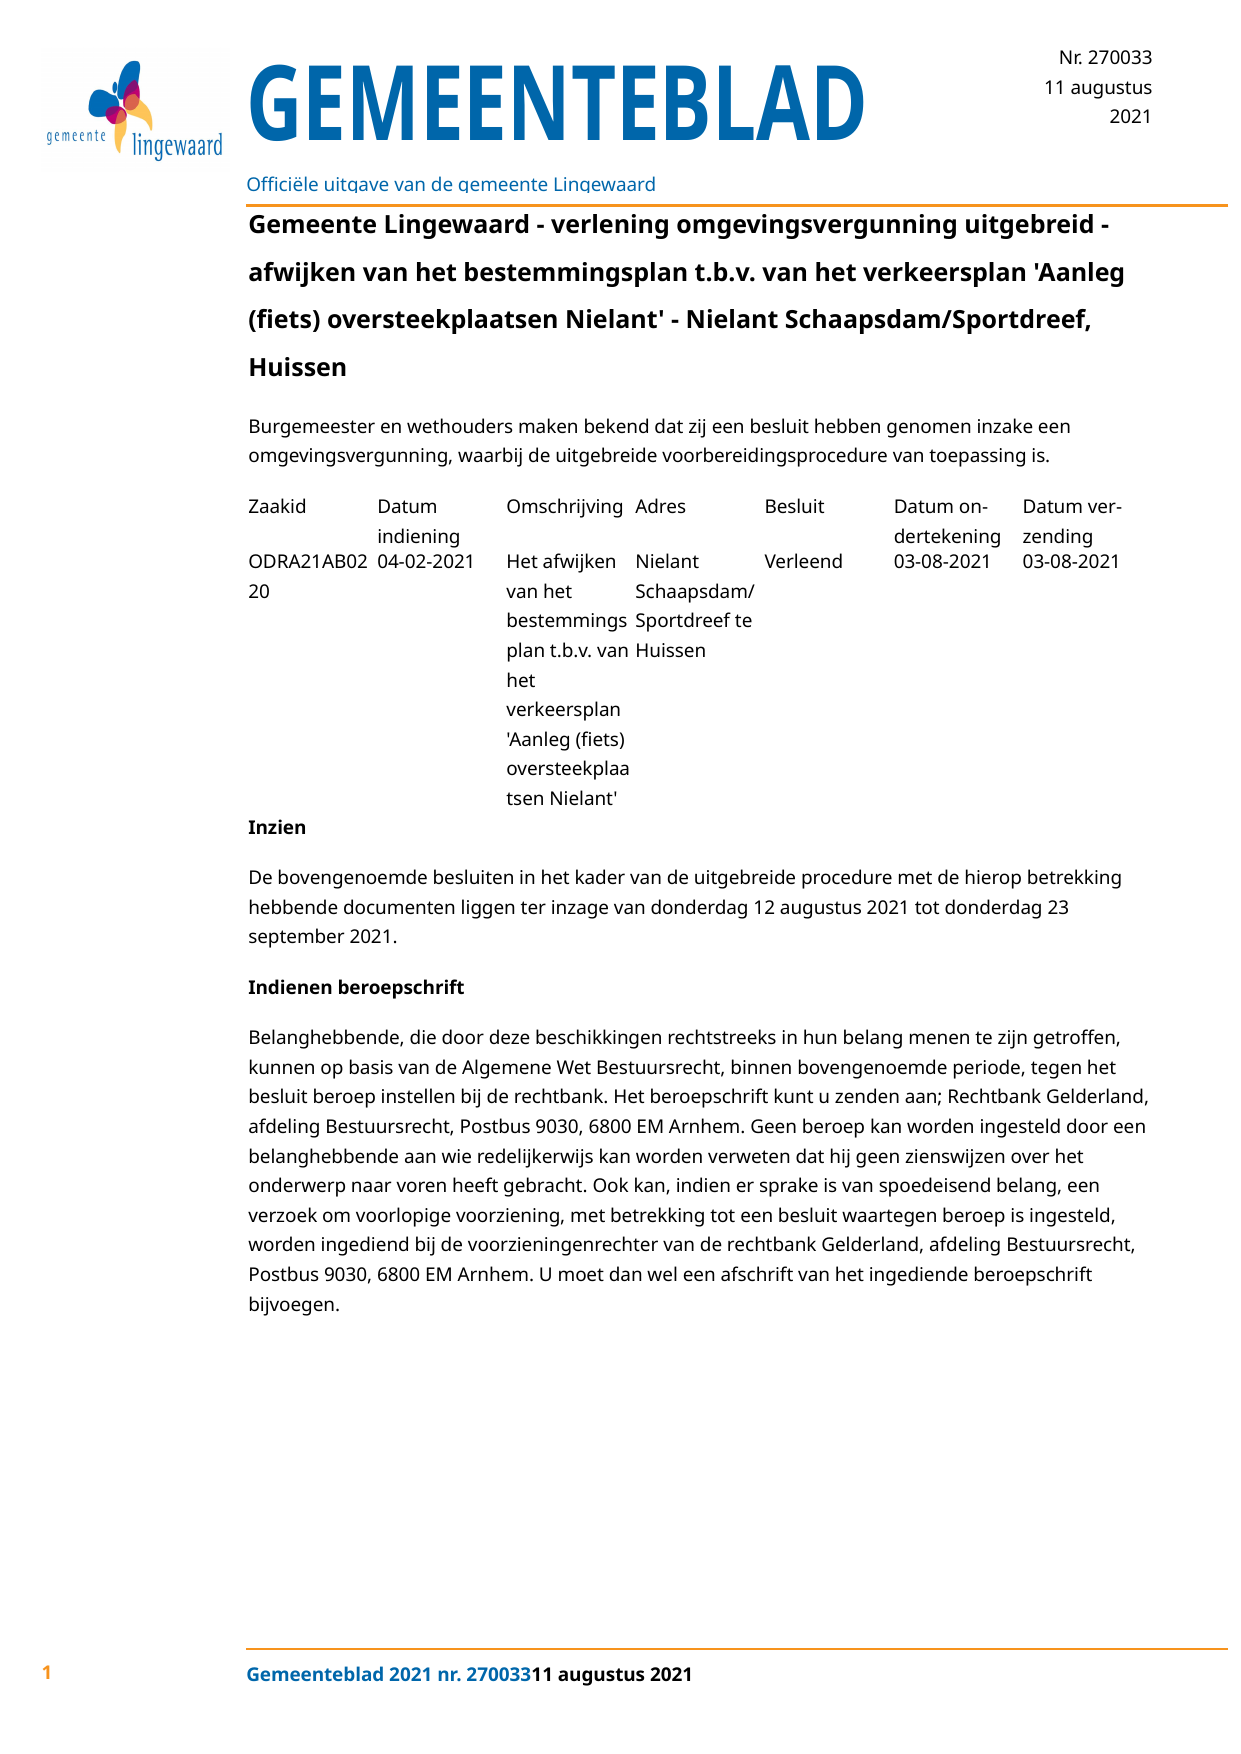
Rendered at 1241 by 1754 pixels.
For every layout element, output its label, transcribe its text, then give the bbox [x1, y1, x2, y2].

table_cell 03-08-2021 [1023, 549, 1152, 811]
picture [41, 47, 231, 172]
text Belanghebbende, die door deze beschikkingen rechtstreeks in hun belang menen te zijn getroffen, kunnen op basis van de Algemene Wet Bestuursrecht, binnen bovengenoemde periode, tegen het besluit beroep instellen bij de rechtbank. Het beroepschrift kunt u zenden aan; Rechtbank Gelderland, afdeling Bestuursrecht, Postbus 9030, 6800 EM Arnhem. Geen beroep kan worden ingesteld door een belanghebbende aan wie redelijkerwijs kan worden verweten dat hij geen zienswijzen over het onderwerp naar voren heeft gebracht. Ook kan, indien er sprake is van spoedeisend belang, een verzoek om voorlopige voorziening, met betrekking tot een besluit waartegen beroep is ingesteld, worden ingediend bij de voorzieningenrechter van de rechtbank Gelderland, afdeling Bestuursrecht, Postbus 9030, 6800 EM Arnhem. U moet dan wel een afschrift van het ingediende beroepschrift bijvoegen. [248, 1024, 1152, 1317]
table_cell Verleend [764, 549, 893, 811]
text De bovengenoemde besluiten in het kader van de uitgebreide procedure met de hierop betrekking hebbende documenten liggen ter inzage van donderdag 12 augustus 2021 tot donderdag 23 september 2021. [248, 864, 1152, 949]
table_cell Het afwijken van het bestemmingsplan t.b.v. van het verkeersplan 'Aanleg (fiets) oversteekplaatsen Nielant' [506, 549, 635, 811]
table_header Datum indiening [377, 493, 506, 548]
table_cell ODRA21AB0220 [248, 549, 377, 811]
table_cell 03-08-2021 [894, 549, 1022, 811]
table_header Adres [635, 493, 764, 548]
table_header Datum ver-zending [1023, 493, 1152, 548]
table_header Besluit [764, 493, 893, 548]
table_header Datum on-dertekening [894, 493, 1022, 548]
table_cell 04-02-2021 [377, 549, 506, 811]
text Inzien [248, 814, 1152, 840]
text Indienen beroepschrift [248, 974, 1152, 1000]
table_cell Nielant Schaapsdam/Sportdreef te Huissen [635, 549, 764, 811]
table_header Zaakid [248, 493, 377, 548]
text Gemeente Lingewaard - verlening omgevingsvergunning uitgebreid - afwijken van het bestemmingsplan t.b.v. van het verkeersplan 'Aanleg (fiets) oversteekplaatsen Nielant' - Nielant Schaapsdam/Sportdreef, Huissen [248, 207, 1152, 384]
table_header Omschrijving [506, 493, 635, 548]
text Burgemeester en wethouders maken bekend dat zij een besluit hebben genomen inzake een omgevingsvergunning, waarbij de uitgebreide voorbereidingsprocedure van toepassing is. [248, 413, 1152, 468]
